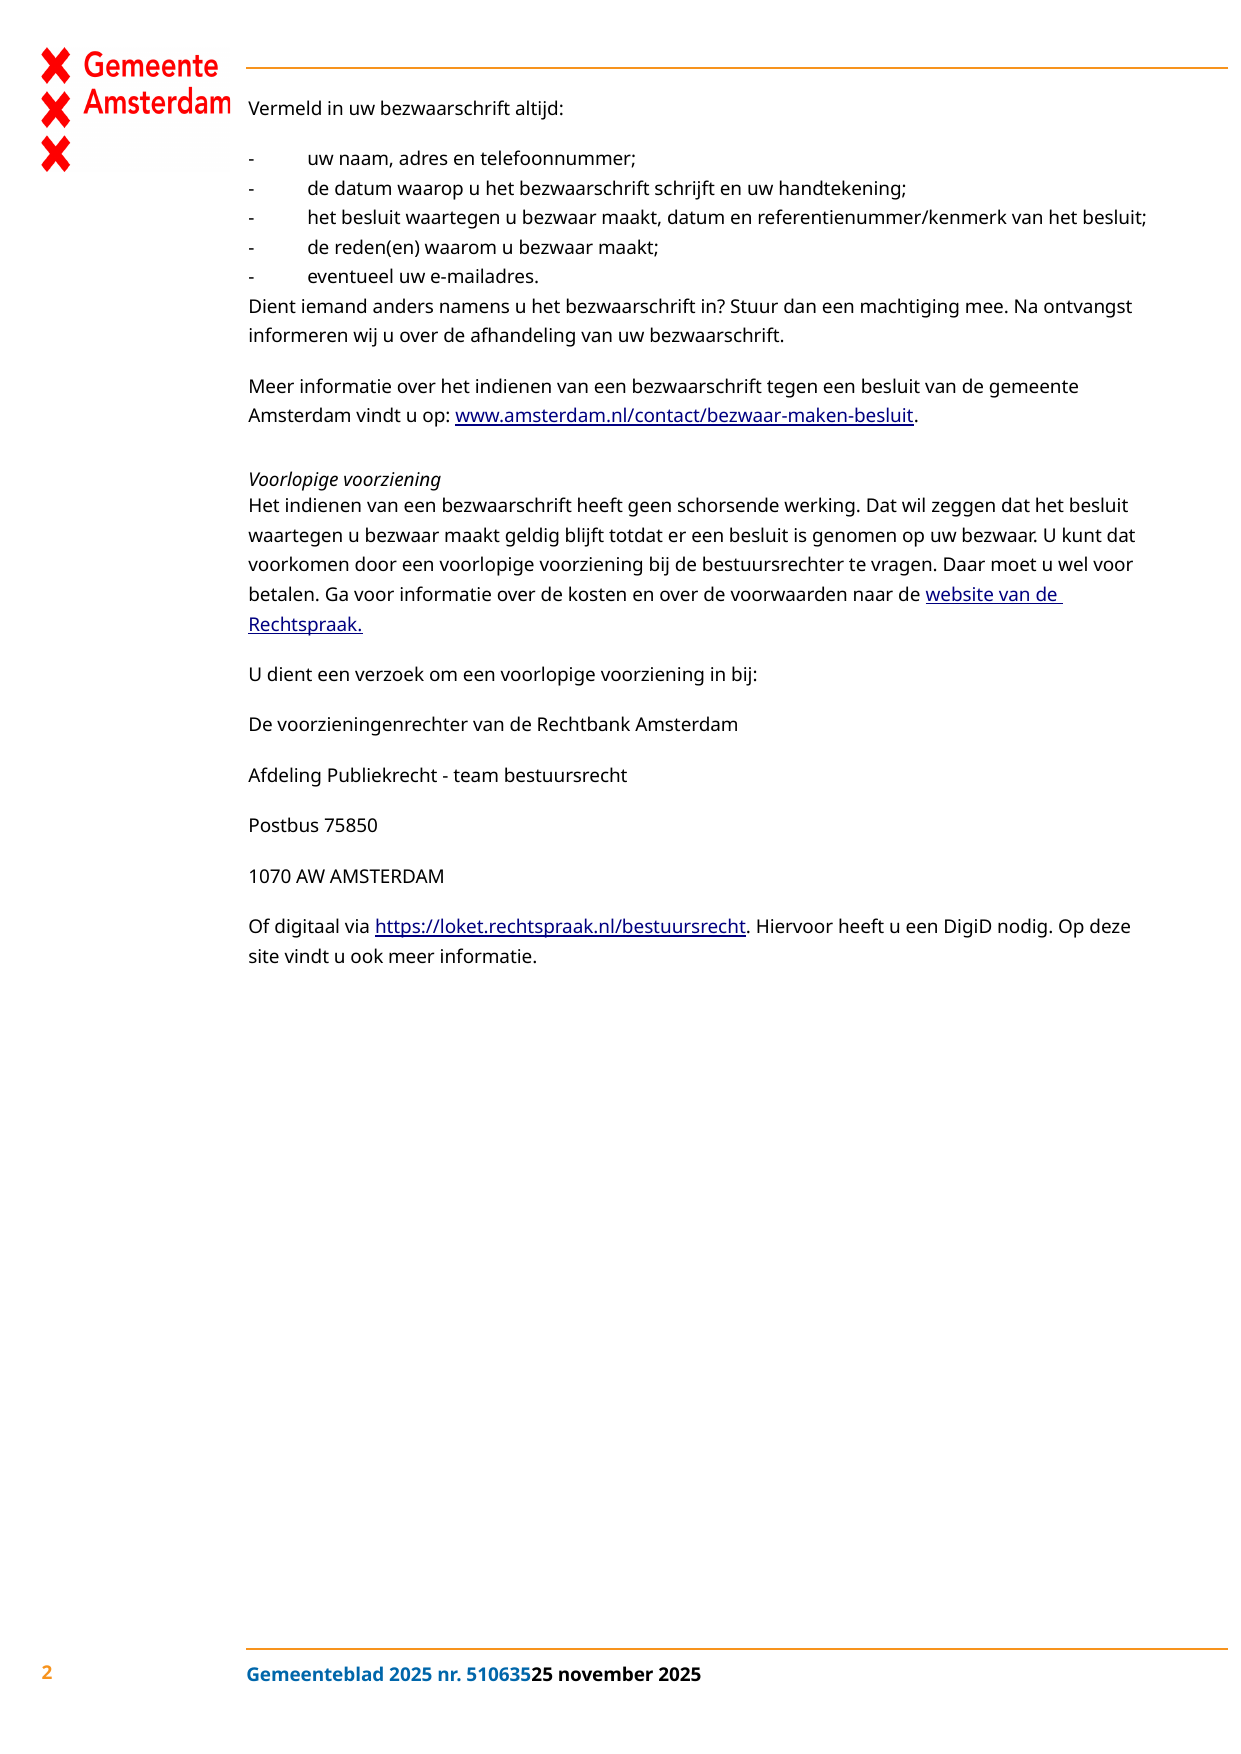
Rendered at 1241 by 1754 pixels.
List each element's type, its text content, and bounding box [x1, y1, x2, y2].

text Afdeling Publiekrecht - team bestuursrecht [248, 762, 1152, 788]
list het besluit waartegen u bezwaar maakt, datum en referentienummer/kenmerk van het besluit; [248, 204, 1152, 230]
text Meer informatie over het indienen van een bezwaarschrift tegen een besluit van de gemeente Amsterdam vindt u op: www.amsterdam.nl/contact/bezwaar-maken-besluit. [248, 373, 1152, 428]
text U dient een verzoek om een voorlopige voorziening in bij: [248, 661, 1152, 687]
text Of digitaal via https://loket.rechtspraak.nl/bestuursrecht. Hiervoor heeft u een DigiD nodig. Op deze site vindt u ook meer informatie. [248, 913, 1152, 968]
text Postbus 75850 [248, 812, 1152, 838]
text 1070 AW AMSTERDAM [248, 863, 1152, 888]
list de datum waarop u het bezwaarschrift schrijft en uw handtekening; [248, 175, 1152, 201]
text Vermeld in uw bezwaarschrift altijd: [248, 95, 1152, 121]
text Voorlopige voorziening [248, 467, 1152, 492]
text De voorzieningenrechter van de Rechtbank Amsterdam [248, 712, 1152, 737]
text Dient iemand anders namens u het bezwaarschrift in? Stuur dan een machtiging mee. Na ontvangst informeren wij u over de afhandeling van uw bezwaarschrift. [248, 293, 1152, 348]
list uw naam, adres en telefoonnummer; [248, 145, 1152, 171]
picture [41, 47, 231, 172]
list eventueel uw e-mailadres. [248, 263, 1152, 289]
list de reden(en) waarom u bezwaar maakt; [248, 234, 1152, 260]
text Het indienen van een bezwaarschrift heeft geen schorsende werking. Dat wil zeggen dat het besluit waartegen u bezwaar maakt geldig blijft totdat er een besluit is genomen op uw bezwaar. U kunt dat voorkomen door een voorlopige voorziening bij de bestuursrechter te vragen. Daar moet u wel voor betalen. Ga voor informatie over de kosten en over de voorwaarden naar de website van de Rechtspraak. [248, 492, 1152, 636]
